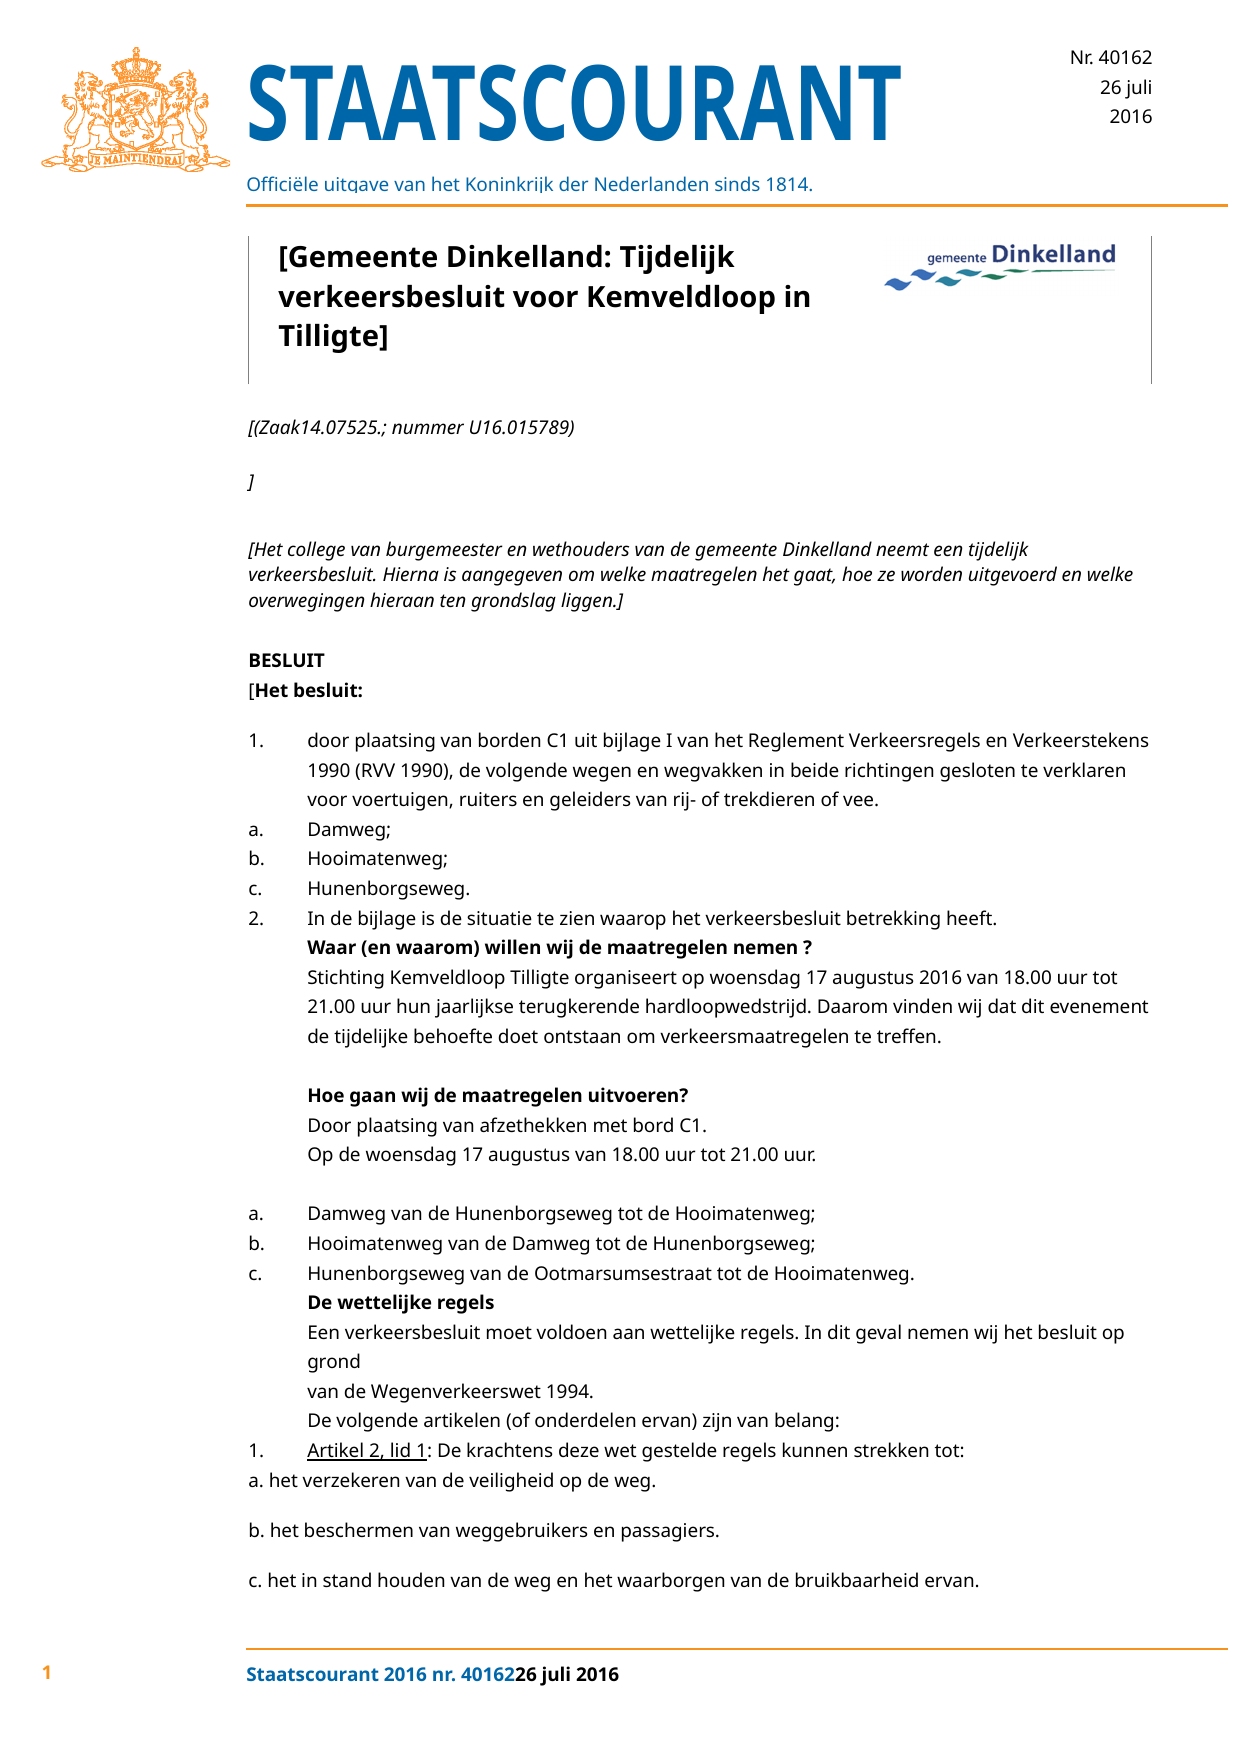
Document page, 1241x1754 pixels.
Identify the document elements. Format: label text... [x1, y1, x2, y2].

text a. het verzekeren van de veiligheid op de weg. [248, 1467, 1152, 1492]
text b. het beschermen van weggebruikers en passagiers. [248, 1517, 1152, 1543]
list Damweg; [248, 816, 1152, 842]
list Door plaatsing van afzethekken met bord C1. [248, 1112, 1152, 1137]
list Damweg van de Hunenborgseweg tot de Hooimatenweg; [248, 1201, 1152, 1226]
list van de Wegenverkeerswet 1994. [248, 1378, 1152, 1404]
list Stichting Kemveldloop Tilligte organiseert op woensdag 17 augustus 2016 van 18.00 uur tot 21.00 uur hun jaarlijkse terugkerende hardloopwedstrijd. Daarom vinden wij dat dit evenement de tijdelijke behoefte doet ontstaan om verkeersmaatregelen te treffen. [248, 964, 1152, 1049]
text BESLUIT [248, 647, 1152, 673]
list Op de woensdag 17 augustus van 18.00 uur tot 21.00 uur. [248, 1141, 1152, 1167]
picture [882, 236, 1119, 296]
list Hooimatenweg; [248, 846, 1152, 871]
list Artikel 2, lid 1: De krachtens deze wet gestelde regels kunnen strekken tot: [248, 1437, 1152, 1463]
list Hooimatenweg van de Damweg tot de Hunenborgseweg; [248, 1230, 1152, 1256]
list De volgende artikelen (of onderdelen ervan) zijn van belang: [248, 1408, 1152, 1433]
table_header [850, 236, 1151, 384]
list In de bijlage is de situatie te zien waarop het verkeersbesluit betrekking heeft. [248, 905, 1152, 930]
text [Het college van burgemeester en wethouders van de gemeente Dinkelland neemt een tijdelijk verkeersbesluit. Hierna is aangegeven om welke maatregelen het gaat, hoe ze worden uitgevoerd en welke overwegingen hieraan ten grondslag liggen.] [248, 536, 1152, 613]
text [Het besluit: [248, 677, 1152, 702]
text [(Zaak14.07525.; nummer U16.015789) [248, 414, 1152, 440]
list Waar (en waarom) willen wij de maatregelen nemen ? [248, 934, 1152, 960]
picture [41, 47, 231, 172]
list door plaatsing van borden C1 uit bijlage I van het Reglement Verkeersregels en Verkeerstekens 1990 (RVV 1990), de volgende wegen en wegvakken in beide richtingen gesloten te verklaren voor voertuigen, ruiters en geleiders van rij- of trekdieren of vee. [248, 727, 1152, 812]
list De wettelijke regels [248, 1289, 1152, 1315]
table_header [Gemeente Dinkelland: Tijdelijk verkeersbesluit voor Kemveldloop in Tilligte] [249, 236, 850, 384]
list Een verkeersbesluit moet voldoen aan wettelijke regels. In dit geval nemen wij het besluit op grond [248, 1319, 1152, 1374]
list Hunenborgseweg. [248, 875, 1152, 901]
text ] [248, 468, 1152, 494]
list Hunenborgseweg van de Ootmarsumsestraat tot de Hooimatenweg. [248, 1260, 1152, 1285]
list Hoe gaan wij de maatregelen uitvoeren? [248, 1082, 1152, 1108]
text c. het in stand houden van de weg en het waarborgen van de bruikbaarheid ervan. [248, 1568, 1152, 1593]
